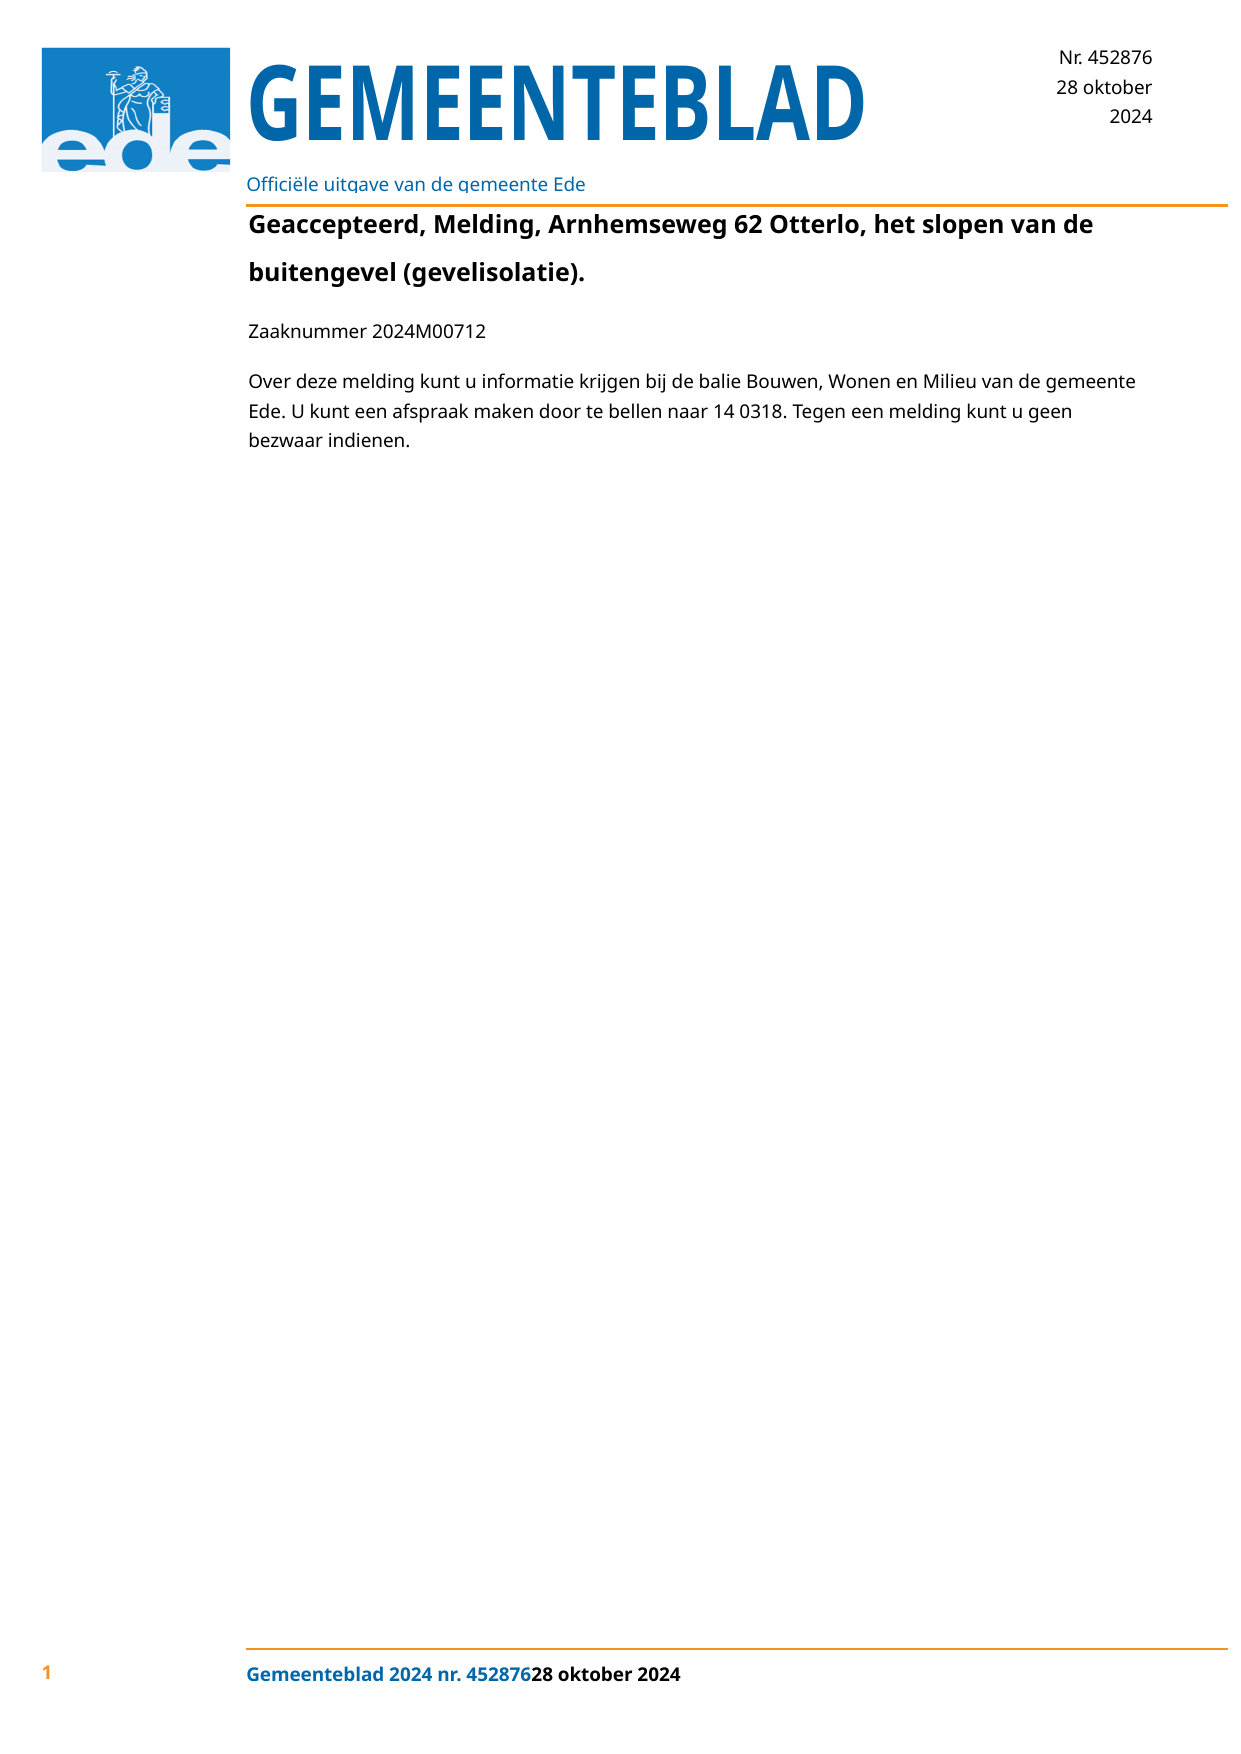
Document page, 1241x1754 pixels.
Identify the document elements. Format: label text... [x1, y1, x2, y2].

text Geaccepteerd, Melding, Arnhemseweg 62 Otterlo, het slopen van de buitengevel (gevelisolatie). [248, 207, 1152, 288]
text Over deze melding kunt u informatie krijgen bij de balie Bouwen, Wonen en Milieu van de gemeente Ede. U kunt een afspraak maken door te bellen naar 14 0318. Tegen een melding kunt u geen bezwaar indienen. [248, 368, 1152, 453]
picture [41, 47, 231, 172]
text Zaaknummer 2024M00712 [248, 318, 1152, 344]
